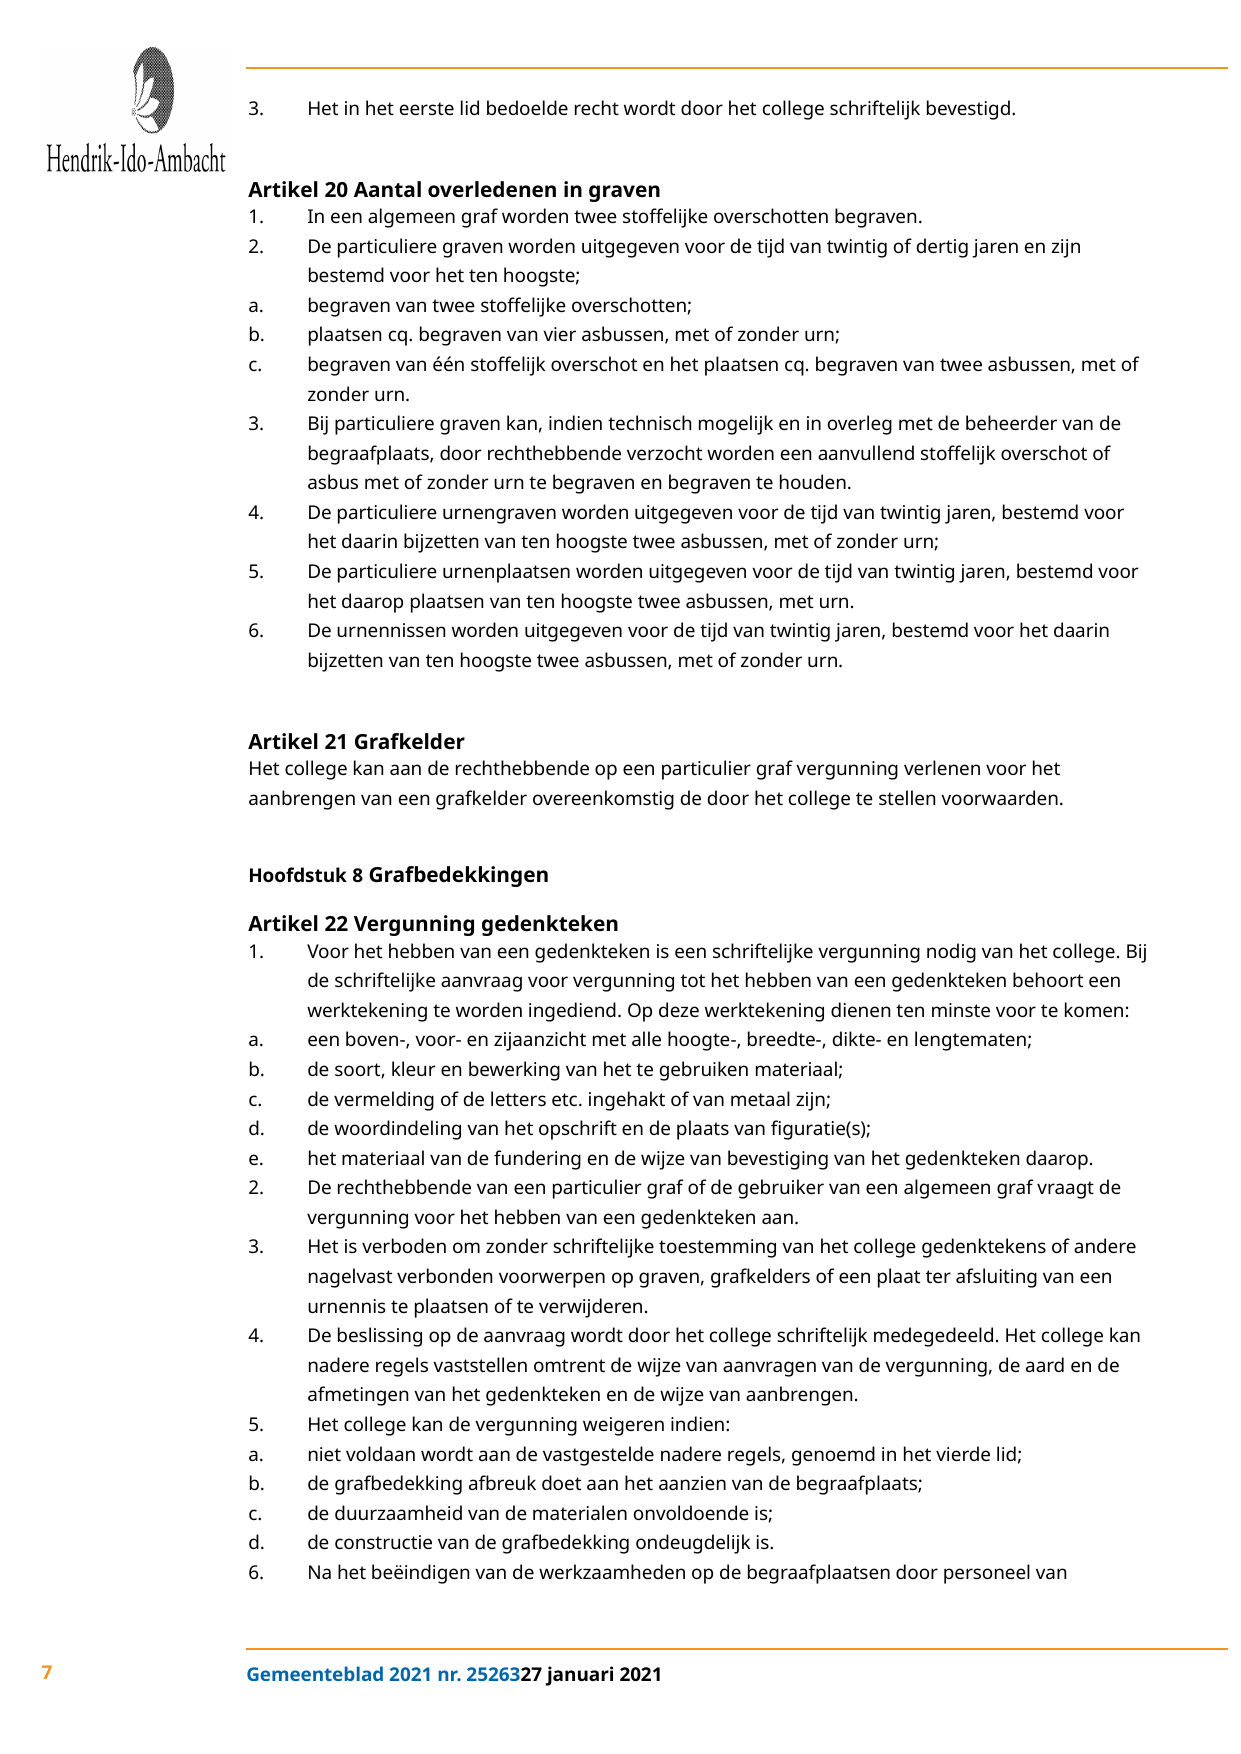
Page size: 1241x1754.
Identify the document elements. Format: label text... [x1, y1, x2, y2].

text Artikel 21 Grafkelder [248, 727, 1152, 755]
text Het college kan aan de rechthebbende op een particulier graf vergunning verlenen voor het aanbrengen van een grafkelder overeenkomstig de door het college te stellen voorwaarden. [248, 755, 1152, 811]
list begraven van twee stoffelijke overschotten; [248, 292, 1152, 318]
list De urnennissen worden uitgegeven voor de tijd van twintig jaren, bestemd voor het daarin bijzetten van ten hoogste twee asbussen, met of zonder urn. [248, 617, 1152, 673]
list niet voldaan wordt aan de vastgestelde nadere regels, genoemd in het vierde lid; [248, 1441, 1152, 1467]
list plaatsen cq. begraven van vier asbussen, met of zonder urn; [248, 322, 1152, 347]
list Na het beëindigen van de werkzaamheden op de begraafplaatsen door personeel van [248, 1559, 1152, 1585]
text Artikel 20 Aantal overledenen in graven [248, 175, 1152, 203]
list de constructie van de grafbedekking ondeugdelijk is. [248, 1529, 1152, 1555]
text Artikel 22 Vergunning gedenkteken [248, 909, 1152, 938]
picture [41, 47, 231, 172]
list In een algemeen graf worden twee stoffelijke overschotten begraven. [248, 203, 1152, 229]
list de vermelding of de letters etc. ingehakt of van metaal zijn; [248, 1086, 1152, 1112]
list De particuliere urnengraven worden uitgegeven voor de tijd van twintig jaren, bestemd voor het daarin bijzetten van ten hoogste twee asbussen, met of zonder urn; [248, 499, 1152, 554]
list het materiaal van de fundering en de wijze van bevestiging van het gedenkteken daarop. [248, 1145, 1152, 1171]
list begraven van één stoffelijk overschot en het plaatsen cq. begraven van twee asbussen, met of zonder urn. [248, 351, 1152, 406]
list de soort, kleur en bewerking van het te gebruiken materiaal; [248, 1056, 1152, 1082]
list De particuliere graven worden uitgegeven voor de tijd van twintig of dertig jaren en zijn bestemd voor het ten hoogste; [248, 233, 1152, 288]
list de duurzaamheid van de materialen onvoldoende is; [248, 1500, 1152, 1526]
list De particuliere urnenplaatsen worden uitgegeven voor de tijd van twintig jaren, bestemd voor het daarop plaatsen van ten hoogste twee asbussen, met urn. [248, 558, 1152, 613]
list Het in het eerste lid bedoelde recht wordt door het college schriftelijk bevestigd. [248, 95, 1152, 121]
list de grafbedekking afbreuk doet aan het aanzien van de begraafplaats; [248, 1470, 1152, 1496]
list Het is verboden om zonder schriftelijke toestemming van het college gedenktekens of andere nagelvast verbonden voorwerpen op graven, grafkelders of een plaat ter afsluiting van een urnennis te plaatsen of te verwijderen. [248, 1234, 1152, 1319]
list een boven-, voor- en zijaanzicht met alle hoogte-, breedte-, dikte- en lengtematen; [248, 1027, 1152, 1052]
list Bij particuliere graven kan, indien technisch mogelijk en in overleg met de beheerder van de begraafplaats, door rechthebbende verzocht worden een aanvullend stoffelijk overschot of asbus met of zonder urn te begraven en begraven te houden. [248, 410, 1152, 495]
list de woordindeling van het opschrift en de plaats van figuratie(s); [248, 1115, 1152, 1141]
text Hoofdstuk 8 Grafbedekkingen [248, 860, 1152, 889]
list De beslissing op de aanvraag wordt door het college schriftelijk medegedeeld. Het college kan nadere regels vaststellen omtrent de wijze van aanvragen van de vergunning, de aard en de afmetingen van het gedenkteken en de wijze van aanbrengen. [248, 1322, 1152, 1407]
list Het college kan de vergunning weigeren indien: [248, 1411, 1152, 1437]
list De rechthebbende van een particulier graf of de gebruiker van een algemeen graf vraagt de vergunning voor het hebben van een gedenkteken aan. [248, 1174, 1152, 1230]
list Voor het hebben van een gedenkteken is een schriftelijke vergunning nodig van het college. Bij de schriftelijke aanvraag voor vergunning tot het hebben van een gedenkteken behoort een werktekening te worden ingediend. Op deze werktekening dienen ten minste voor te komen: [248, 938, 1152, 1023]
